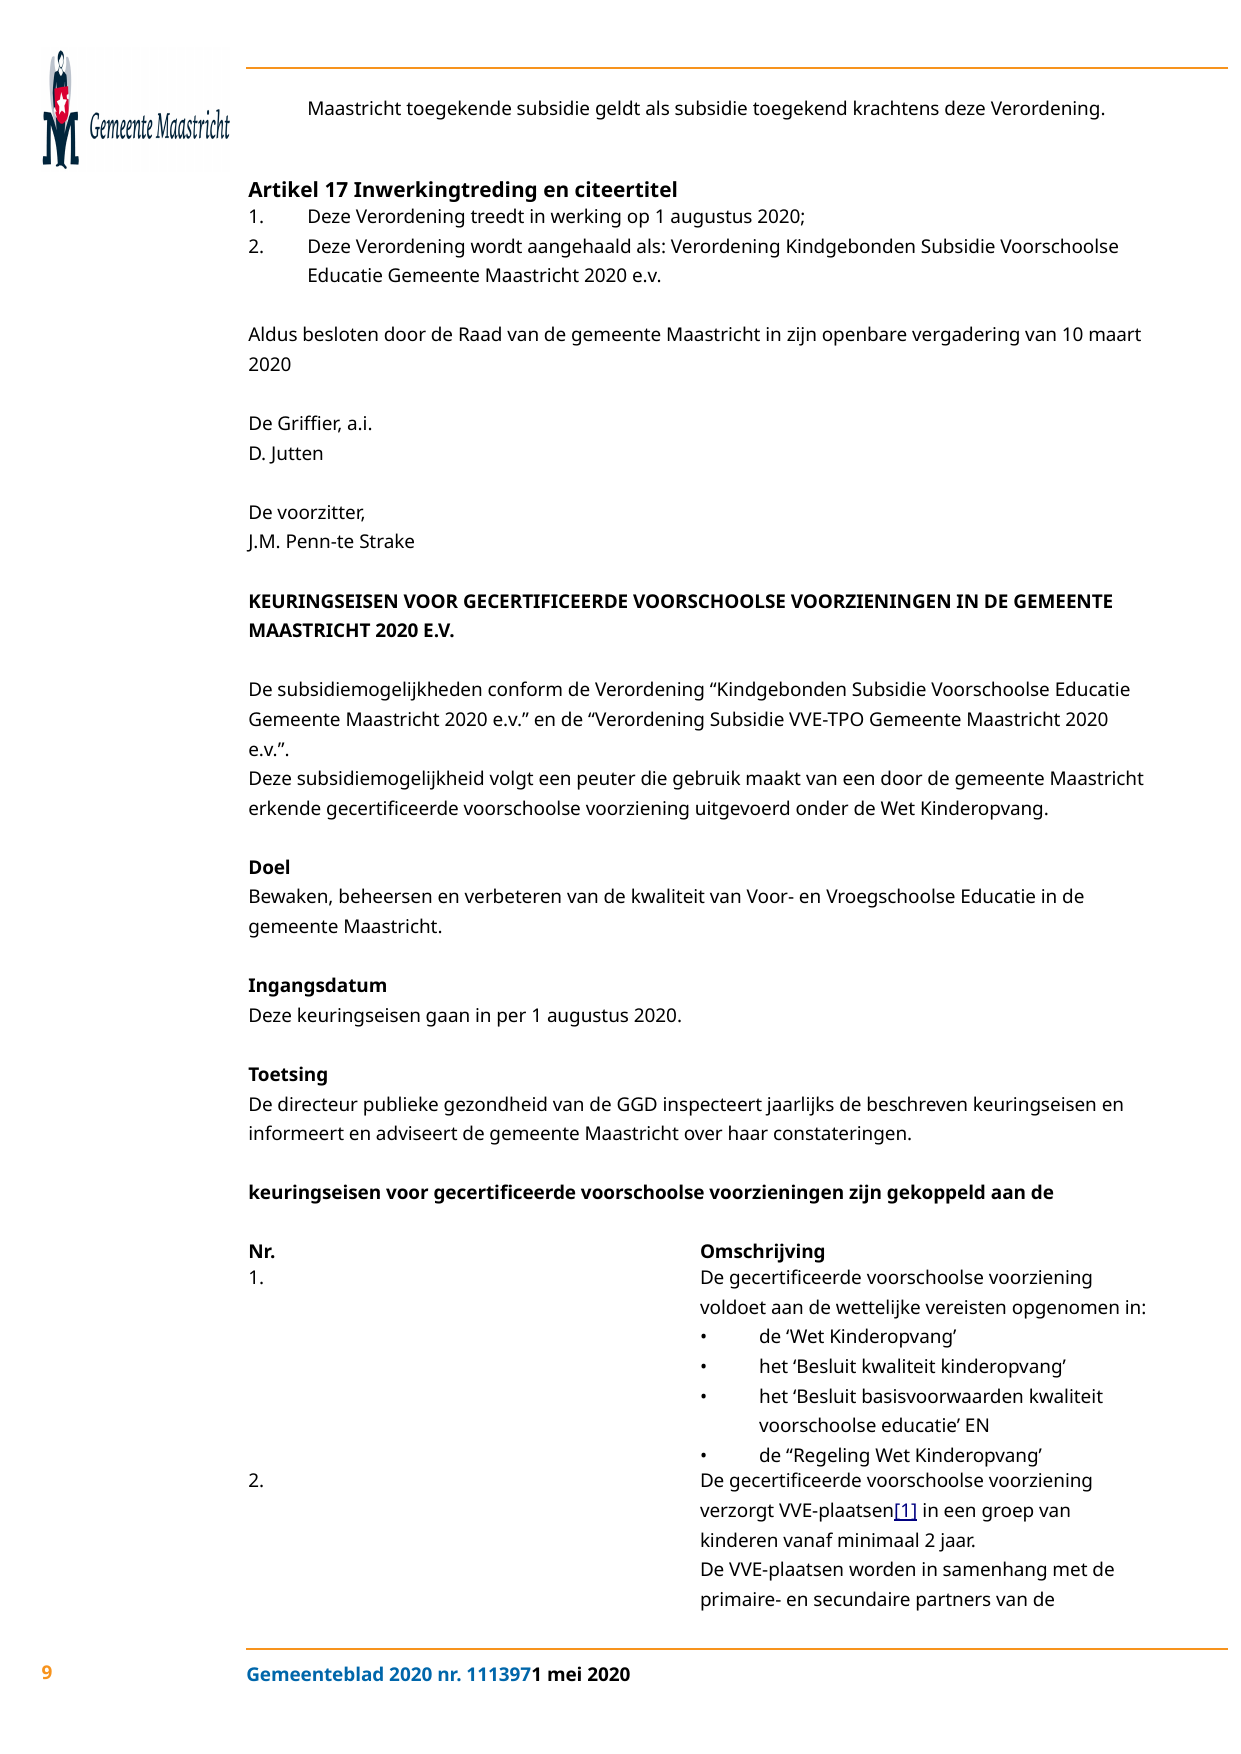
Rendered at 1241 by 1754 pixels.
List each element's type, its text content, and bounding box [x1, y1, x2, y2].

list Deze Verordening treedt in werking op 1 augustus 2020; [248, 203, 1152, 229]
table_header Nr. [248, 1239, 700, 1264]
table_cell De gecertificeerde voorschoolse voorziening verzorgt VVE-plaatsen[1] in een groep van kinderen vanaf minimaal 2 jaar. De VVE-plaatsen worden in samenhang met de primaire- en secundaire partners van de [700, 1468, 1152, 1612]
text Toetsing [248, 1061, 1152, 1087]
table_cell De gecertificeerde voorschoolse voorziening voldoet aan de wettelijke vereisten opgenomen in: de ‘Wet Kinderopvang’ het ‘Besluit kwaliteit kinderopvang’ het ‘Besluit basisvoorwaarden kwaliteit voorschoolse educatie’ EN de “Regeling Wet Kinderopvang’ [700, 1265, 1152, 1468]
text De directeur publieke gezondheid van de GGD inspecteert jaarlijks de beschreven keuringseisen en informeert en adviseert de gemeente Maastricht over haar constateringen. [248, 1091, 1152, 1146]
text Artikel 17 Inwerkingtreding en citeertitel [248, 175, 1152, 203]
text J.M. Penn-te Strake [248, 529, 1152, 554]
text Deze subsidiemogelijkheid volgt een peuter die gebruik maakt van een door de gemeente Maastricht erkende gecertificeerde voorschoolse voorziening uitgevoerd onder de Wet Kinderopvang. [248, 765, 1152, 821]
table_cell 1. [248, 1265, 700, 1468]
text De voorzitter, [248, 499, 1152, 525]
text Bewaken, beheersen en verbeteren van de kwaliteit van Voor- en Vroegschoolse Educatie in de gemeente Maastricht. [248, 884, 1152, 939]
text De Griffier, a.i. [248, 410, 1152, 436]
text Doel [248, 854, 1152, 880]
list Deze Verordening wordt aangehaald als: Verordening Kindgebonden Subsidie Voorschoolse Educatie Gemeente Maastricht 2020 e.v. [248, 233, 1152, 288]
text Ingangsdatum [248, 972, 1152, 998]
text keuringseisen voor gecertificeerde voorschoolse voorzieningen zijn gekoppeld aan de [248, 1179, 1152, 1205]
text Deze keuringseisen gaan in per 1 augustus 2020. [248, 1002, 1152, 1028]
list Maastricht toegekende subsidie geldt als subsidie toegekend krachtens deze Verordening. [248, 95, 1152, 121]
text KEURINGSEISEN VOOR GECERTIFICEERDE VOORSCHOOLSE VOORZIENINGEN IN DE GEMEENTE MAASTRICHT 2020 E.V. [248, 588, 1152, 643]
table_header Omschrijving [700, 1239, 1152, 1264]
text De subsidiemogelijkheden conform de Verordening “Kindgebonden Subsidie Voorschoolse Educatie Gemeente Maastricht 2020 e.v.” en de “Verordening Subsidie VVE-TPO Gemeente Maastricht 2020 e.v.”. [248, 677, 1152, 761]
text D. Jutten [248, 440, 1152, 466]
text Aldus besloten door de Raad van de gemeente Maastricht in zijn openbare vergadering van 10 maart 2020 [248, 322, 1152, 377]
picture [41, 47, 231, 172]
table_cell 2. [248, 1468, 700, 1612]
